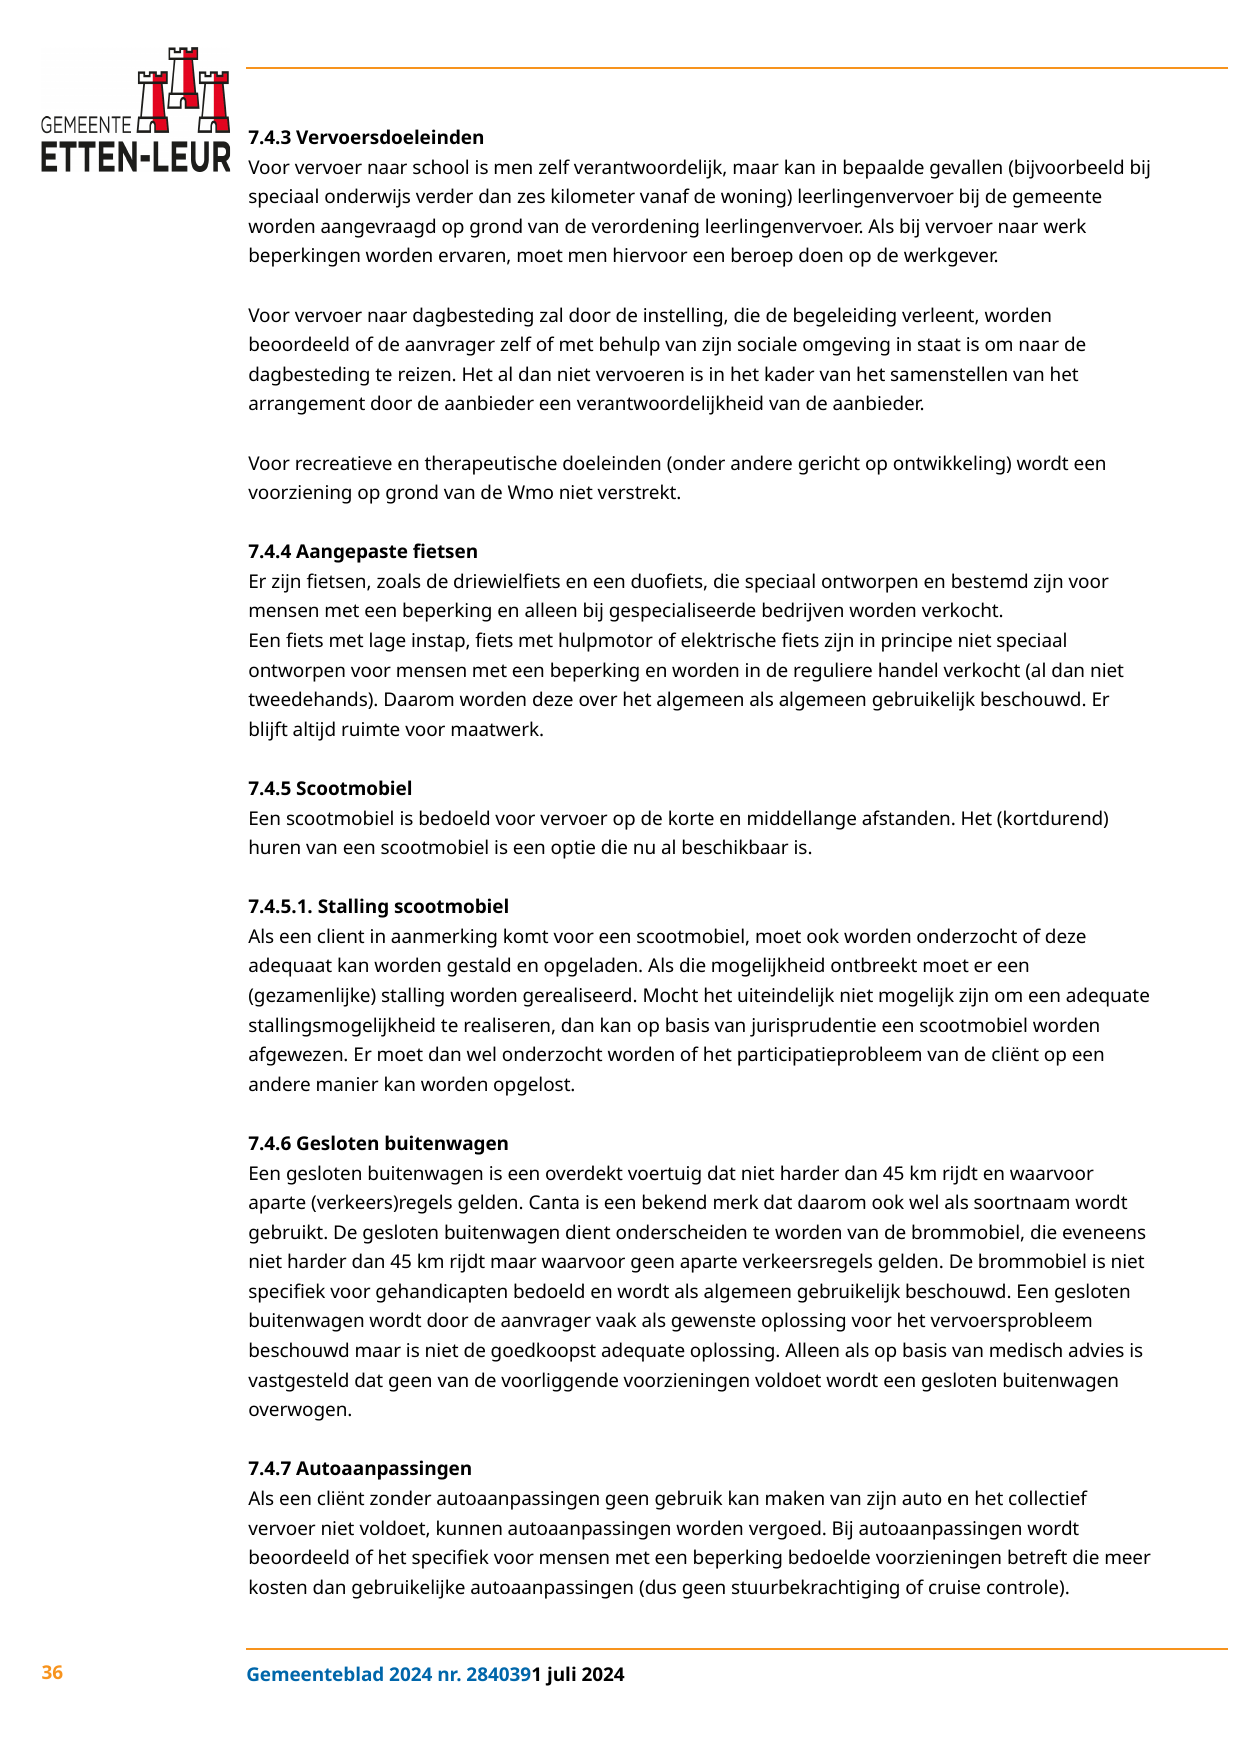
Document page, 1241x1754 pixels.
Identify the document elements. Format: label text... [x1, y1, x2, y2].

picture [41, 47, 231, 172]
text 7.4.3 Vervoersdoeleinden [248, 124, 1152, 150]
text Een gesloten buitenwagen is een overdekt voertuig dat niet harder dan 45 km rijdt en waarvoor aparte (verkeers)regels gelden. Canta is een bekend merk dat daarom ook wel als soortnaam wordt gebruikt. De gesloten buitenwagen dient onderscheiden te worden van de brommobiel, die eveneens niet harder dan 45 km rijdt maar waarvoor geen aparte verkeersregels gelden. De brommobiel is niet specifiek voor gehandicapten bedoeld en wordt als algemeen gebruikelijk beschouwd. Een gesloten buitenwagen wordt door de aanvrager vaak als gewenste oplossing voor het vervoersprobleem beschouwd maar is niet de goedkoopst adequate oplossing. Alleen als op basis van medisch advies is vastgesteld dat geen van de voorliggende voorzieningen voldoet wordt een gesloten buitenwagen overwogen. [248, 1160, 1152, 1422]
text Een scootmobiel is bedoeld voor vervoer op de korte en middellange afstanden. Het (kortdurend) huren van een scootmobiel is een optie die nu al beschikbaar is. [248, 805, 1152, 860]
text 7.4.7 Autoaanpassingen [248, 1456, 1152, 1481]
text 7.4.5.1. Stalling scootmobiel [248, 893, 1152, 919]
text Als een cliënt zonder autoaanpassingen geen gebruik kan maken van zijn auto en het collectief vervoer niet voldoet, kunnen autoaanpassingen worden vergoed. Bij autoaanpassingen wordt beoordeeld of het specifiek voor mensen met een beperking bedoelde voorzieningen betreft die meer kosten dan gebruikelijke autoaanpassingen (dus geen stuurbekrachtiging of cruise controle). [248, 1485, 1152, 1600]
text Voor vervoer naar dagbesteding zal door de instelling, die de begeleiding verleent, worden beoordeeld of de aanvrager zelf of met behulp van zijn sociale omgeving in staat is om naar de dagbesteding te reizen. Het al dan niet vervoeren is in het kader van het samenstellen van het arrangement door de aanbieder een verantwoordelijkheid van de aanbieder. [248, 302, 1152, 416]
text 7.4.6 Gesloten buitenwagen [248, 1130, 1152, 1156]
text 7.4.4 Aangepaste fietsen [248, 538, 1152, 564]
text Een fiets met lage instap, fiets met hulpmotor of elektrische fiets zijn in principe niet speciaal ontworpen voor mensen met een beperking en worden in de reguliere handel verkocht (al dan niet tweedehands). Daarom worden deze over het algemeen als algemeen gebruikelijk beschouwd. Er blijft altijd ruimte voor maatwerk. [248, 627, 1152, 742]
text Er zijn fietsen, zoals de driewielfiets en een duofiets, die speciaal ontworpen en bestemd zijn voor mensen met een beperking en alleen bij gespecialiseerde bedrijven worden verkocht. [248, 568, 1152, 623]
text Voor recreatieve en therapeutische doeleinden (onder andere gericht op ontwikkeling) wordt een voorziening op grond van de Wmo niet verstrekt. [248, 450, 1152, 505]
text Als een client in aanmerking komt voor een scootmobiel, moet ook worden onderzocht of deze adequaat kan worden gestald en opgeladen. Als die mogelijkheid ontbreekt moet er een (gezamenlijke) stalling worden gerealiseerd. Mocht het uiteindelijk niet mogelijk zijn om een adequate stallingsmogelijkheid te realiseren, dan kan op basis van jurisprudentie een scootmobiel worden afgewezen. Er moet dan wel onderzocht worden of het participatieprobleem van de cliënt op een andere manier kan worden opgelost. [248, 923, 1152, 1097]
text Voor vervoer naar school is men zelf verantwoordelijk, maar kan in bepaalde gevallen (bijvoorbeeld bij speciaal onderwijs verder dan zes kilometer vanaf de woning) leerlingenvervoer bij de gemeente worden aangevraagd op grond van de verordening leerlingenvervoer. Als bij vervoer naar werk beperkingen worden ervaren, moet men hiervoor een beroep doen op de werkgever. [248, 154, 1152, 268]
text 7.4.5 Scootmobiel [248, 775, 1152, 801]
